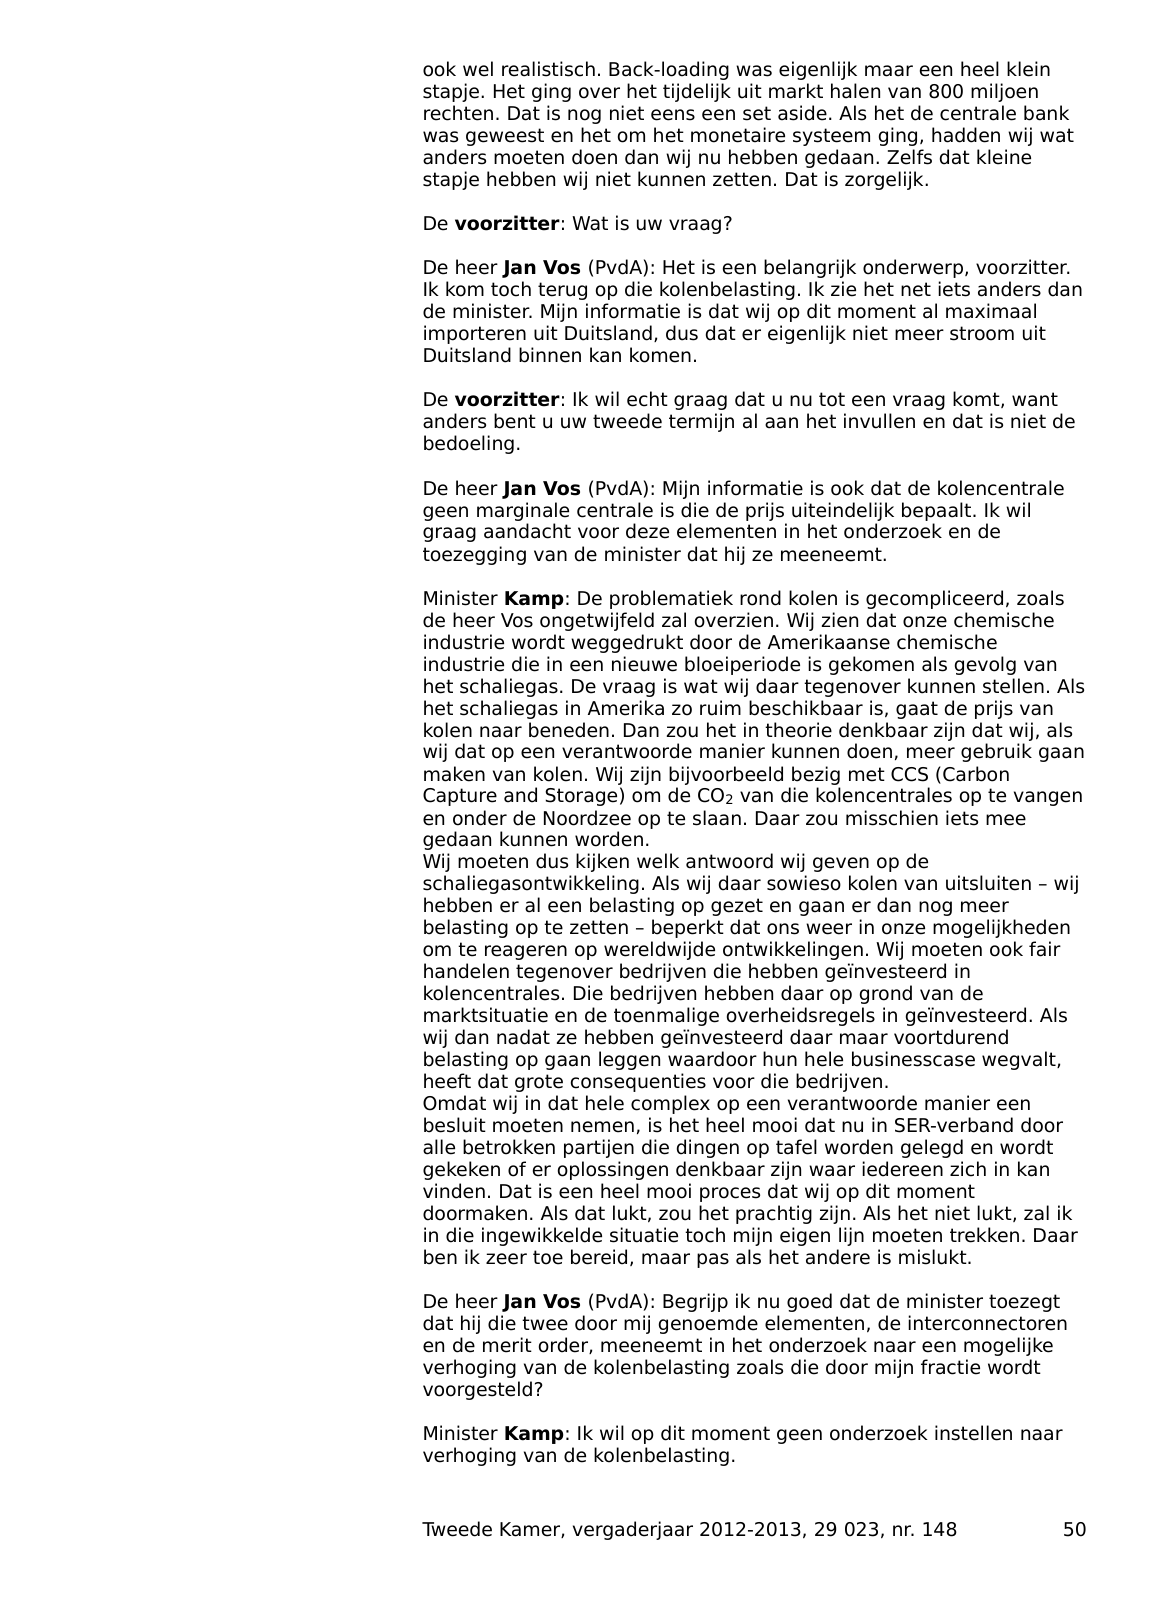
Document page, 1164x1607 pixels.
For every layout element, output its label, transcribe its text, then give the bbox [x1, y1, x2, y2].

text ook wel realistisch. Back-loading was eigenlijk maar een heel klein stapje. Het ging over het tijdelijk uit markt halen van 800 miljoen rechten. Dat is nog niet eens een set aside. Als het de centrale bank was geweest en het om het monetaire systeem ging, hadden wij wat anders moeten doen dan wij nu hebben gedaan. Zelfs dat kleine stapje hebben wij niet kunnen zetten. Dat is zorgelijk. [422, 59, 1087, 191]
text De voorzitter: Wat is uw vraag? [422, 213, 1087, 235]
text De heer Jan Vos (PvdA): Begrijp ik nu goed dat de minister toezegt dat hij die twee door mij genoemde elementen, de interconnectoren en de merit order, meeneemt in het onderzoek naar een mogelijke verhoging van de kolenbelasting zoals die door mijn fractie wordt voorgesteld? [422, 1291, 1087, 1401]
text De heer Jan Vos (PvdA): Het is een belangrijk onderwerp, voorzitter. Ik kom toch terug op die kolenbelasting. Ik zie het net iets anders dan de minister. Mijn informatie is dat wij op dit moment al maximaal importeren uit Duitsland, dus dat er eigenlijk niet meer stroom uit Duitsland binnen kan komen. [422, 257, 1087, 367]
text De heer Jan Vos (PvdA): Mijn informatie is ook dat de kolencentrale geen marginale centrale is die de prijs uiteindelijk bepaalt. Ik wil graag aandacht voor deze elementen in het onderzoek en de toezegging van de minister dat hij ze meeneemt. [422, 477, 1087, 565]
text Minister Kamp: De problematiek rond kolen is gecompliceerd, zoals de heer Vos ongetwijfeld zal overzien. Wij zien dat onze chemische industrie wordt weggedrukt door de Amerikaanse chemische industrie die in een nieuwe bloeiperiode is gekomen als gevolg van het schaliegas. De vraag is wat wij daar tegenover kunnen stellen. Als het schaliegas in Amerika zo ruim beschikbaar is, gaat de prijs van kolen naar beneden. Dan zou het in theorie denkbaar zijn dat wij, als wij dat op een verantwoorde manier kunnen doen, meer gebruik gaan maken van kolen. Wij zijn bijvoorbeeld bezig met CCS (Carbon Capture and Storage) om de CO2 van die kolencentrales op te vangen en onder de Noordzee op te slaan. Daar zou misschien iets mee gedaan kunnen worden. [422, 588, 1087, 851]
text Wij moeten dus kijken welk antwoord wij geven op de schaliegasontwikkeling. Als wij daar sowieso kolen van uitsluiten – wij hebben er al een belasting op gezet en gaan er dan nog meer belasting op te zetten – beperkt dat ons weer in onze mogelijkheden om te reageren op wereldwijde ontwikkelingen. Wij moeten ook fair handelen tegenover bedrijven die hebben geïnvesteerd in kolencentrales. Die bedrijven hebben daar op grond van de marktsituatie en de toenmalige overheidsregels in geïnvesteerd. Als wij dan nadat ze hebben geïnvesteerd daar maar voortdurend belasting op gaan leggen waardoor hun hele businesscase wegvalt, heeft dat grote consequenties voor die bedrijven. [422, 851, 1087, 1093]
text Omdat wij in dat hele complex op een verantwoorde manier een besluit moeten nemen, is het heel mooi dat nu in SER-verband door alle betrokken partijen die dingen op tafel worden gelegd en wordt gekeken of er oplossingen denkbaar zijn waar iedereen zich in kan vinden. Dat is een heel mooi proces dat wij op dit moment doormaken. Als dat lukt, zou het prachtig zijn. Als het niet lukt, zal ik in die ingewikkelde situatie toch mijn eigen lijn moeten trekken. Daar ben ik zeer toe bereid, maar pas als het andere is mislukt. [422, 1093, 1087, 1269]
text De voorzitter: Ik wil echt graag dat u nu tot een vraag komt, want anders bent u uw tweede termijn al aan het invullen en dat is niet de bedoeling. [422, 389, 1087, 455]
text Minister Kamp: Ik wil op dit moment geen onderzoek instellen naar verhoging van de kolenbelasting. [422, 1423, 1087, 1467]
